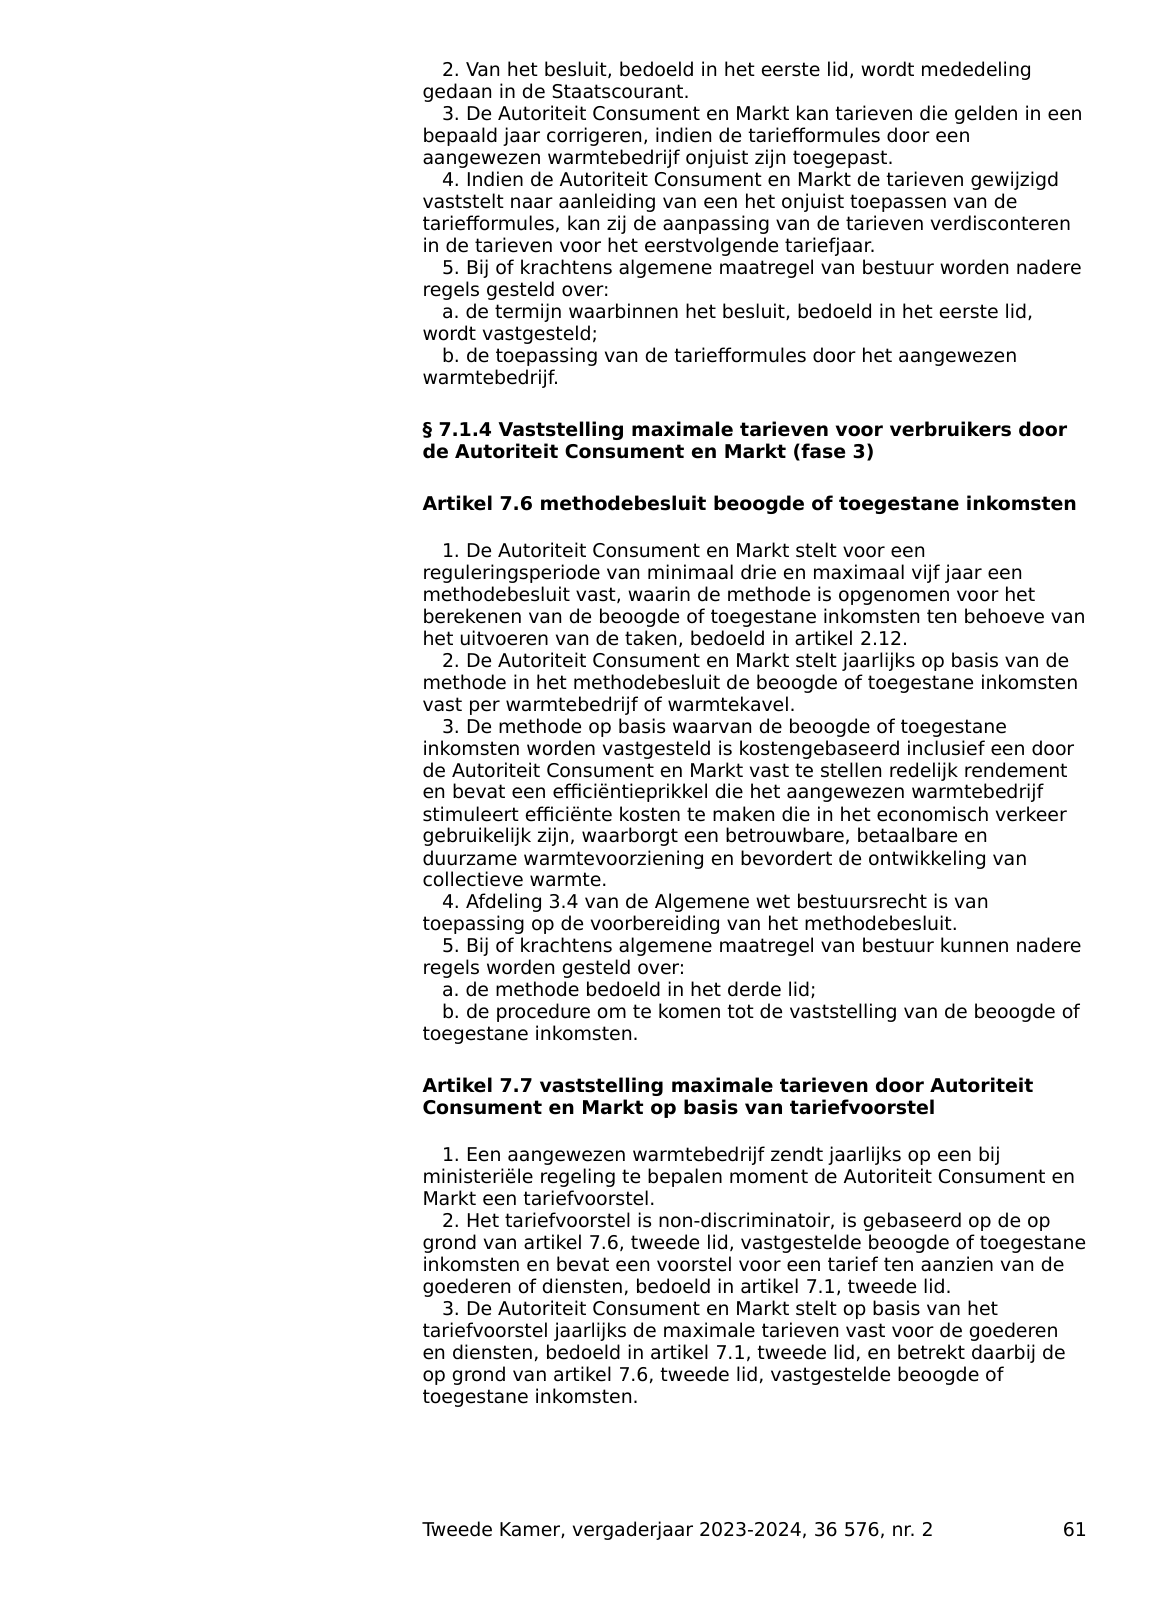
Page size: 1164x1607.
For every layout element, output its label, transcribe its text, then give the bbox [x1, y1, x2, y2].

subtitle Artikel 7.6 methodebesluit beoogde of toegestane inkomsten [422, 493, 1087, 515]
text 3. De methode op basis waarvan de beoogde of toegestane inkomsten worden vastgesteld is kostengebaseerd inclusief een door de Autoriteit Consument en Markt vast te stellen redelijk rendement en bevat een efficiëntieprikkel die het aangewezen warmtebedrijf stimuleert efficiënte kosten te maken die in het economisch verkeer gebruikelijk zijn, waarborgt een betrouwbare, betaalbare en duurzame warmtevoorziening en bevordert de ontwikkeling van collectieve warmte. [422, 716, 1087, 891]
text 5. Bij of krachtens algemene maatregel van bestuur kunnen nadere regels worden gesteld over: [422, 935, 1087, 979]
text a. de methode bedoeld in het derde lid; [422, 979, 1087, 1001]
text 5. Bij of krachtens algemene maatregel van bestuur worden nadere regels gesteld over: [422, 257, 1087, 301]
text a. de termijn waarbinnen het besluit, bedoeld in het eerste lid, wordt vastgesteld; [422, 301, 1087, 345]
subtitle § 7.1.4 Vaststelling maximale tarieven voor verbruikers door de Autoriteit Consument en Markt (fase 3) [422, 419, 1087, 463]
text b. de toepassing van de tariefformules door het aangewezen warmtebedrijf. [422, 345, 1087, 389]
text 2. Van het besluit, bedoeld in het eerste lid, wordt mededeling gedaan in de Staatscourant. [422, 59, 1087, 103]
text b. de procedure om te komen tot de vaststelling van de beoogde of toegestane inkomsten. [422, 1001, 1087, 1045]
text 4. Indien de Autoriteit Consument en Markt de tarieven gewijzigd vaststelt naar aanleiding van een het onjuist toepassen van de tariefformules, kan zij de aanpassing van de tarieven verdisconteren in de tarieven voor het eerstvolgende tariefjaar. [422, 169, 1087, 257]
text 2. Het tariefvoorstel is non-discriminatoir, is gebaseerd op de op grond van artikel 7.6, tweede lid, vastgestelde beoogde of toegestane inkomsten en bevat een voorstel voor een tarief ten aanzien van de goederen of diensten, bedoeld in artikel 7.1, tweede lid. [422, 1210, 1087, 1298]
text 3. De Autoriteit Consument en Markt stelt op basis van het tariefvoorstel jaarlijks de maximale tarieven vast voor de goederen en diensten, bedoeld in artikel 7.1, tweede lid, en betrekt daarbij de op grond van artikel 7.6, tweede lid, vastgestelde beoogde of toegestane inkomsten. [422, 1298, 1087, 1408]
subtitle Artikel 7.7 vaststelling maximale tarieven door Autoriteit Consument en Markt op basis van tariefvoorstel [422, 1075, 1087, 1119]
text 1. Een aangewezen warmtebedrijf zendt jaarlijks op een bij ministeriële regeling te bepalen moment de Autoriteit Consument en Markt een tariefvoorstel. [422, 1144, 1087, 1210]
text 3. De Autoriteit Consument en Markt kan tarieven die gelden in een bepaald jaar corrigeren, indien de tariefformules door een aangewezen warmtebedrijf onjuist zijn toegepast. [422, 103, 1087, 169]
text 2. De Autoriteit Consument en Markt stelt jaarlijks op basis van de methode in het methodebesluit de beoogde of toegestane inkomsten vast per warmtebedrijf of warmtekavel. [422, 649, 1087, 716]
text 4. Afdeling 3.4 van de Algemene wet bestuursrecht is van toepassing op de voorbereiding van het methodebesluit. [422, 891, 1087, 935]
text 1. De Autoriteit Consument en Markt stelt voor een reguleringsperiode van minimaal drie en maximaal vijf jaar een methodebesluit vast, waarin de methode is opgenomen voor het berekenen van de beoogde of toegestane inkomsten ten behoeve van het uitvoeren van de taken, bedoeld in artikel 2.12. [422, 540, 1087, 649]
